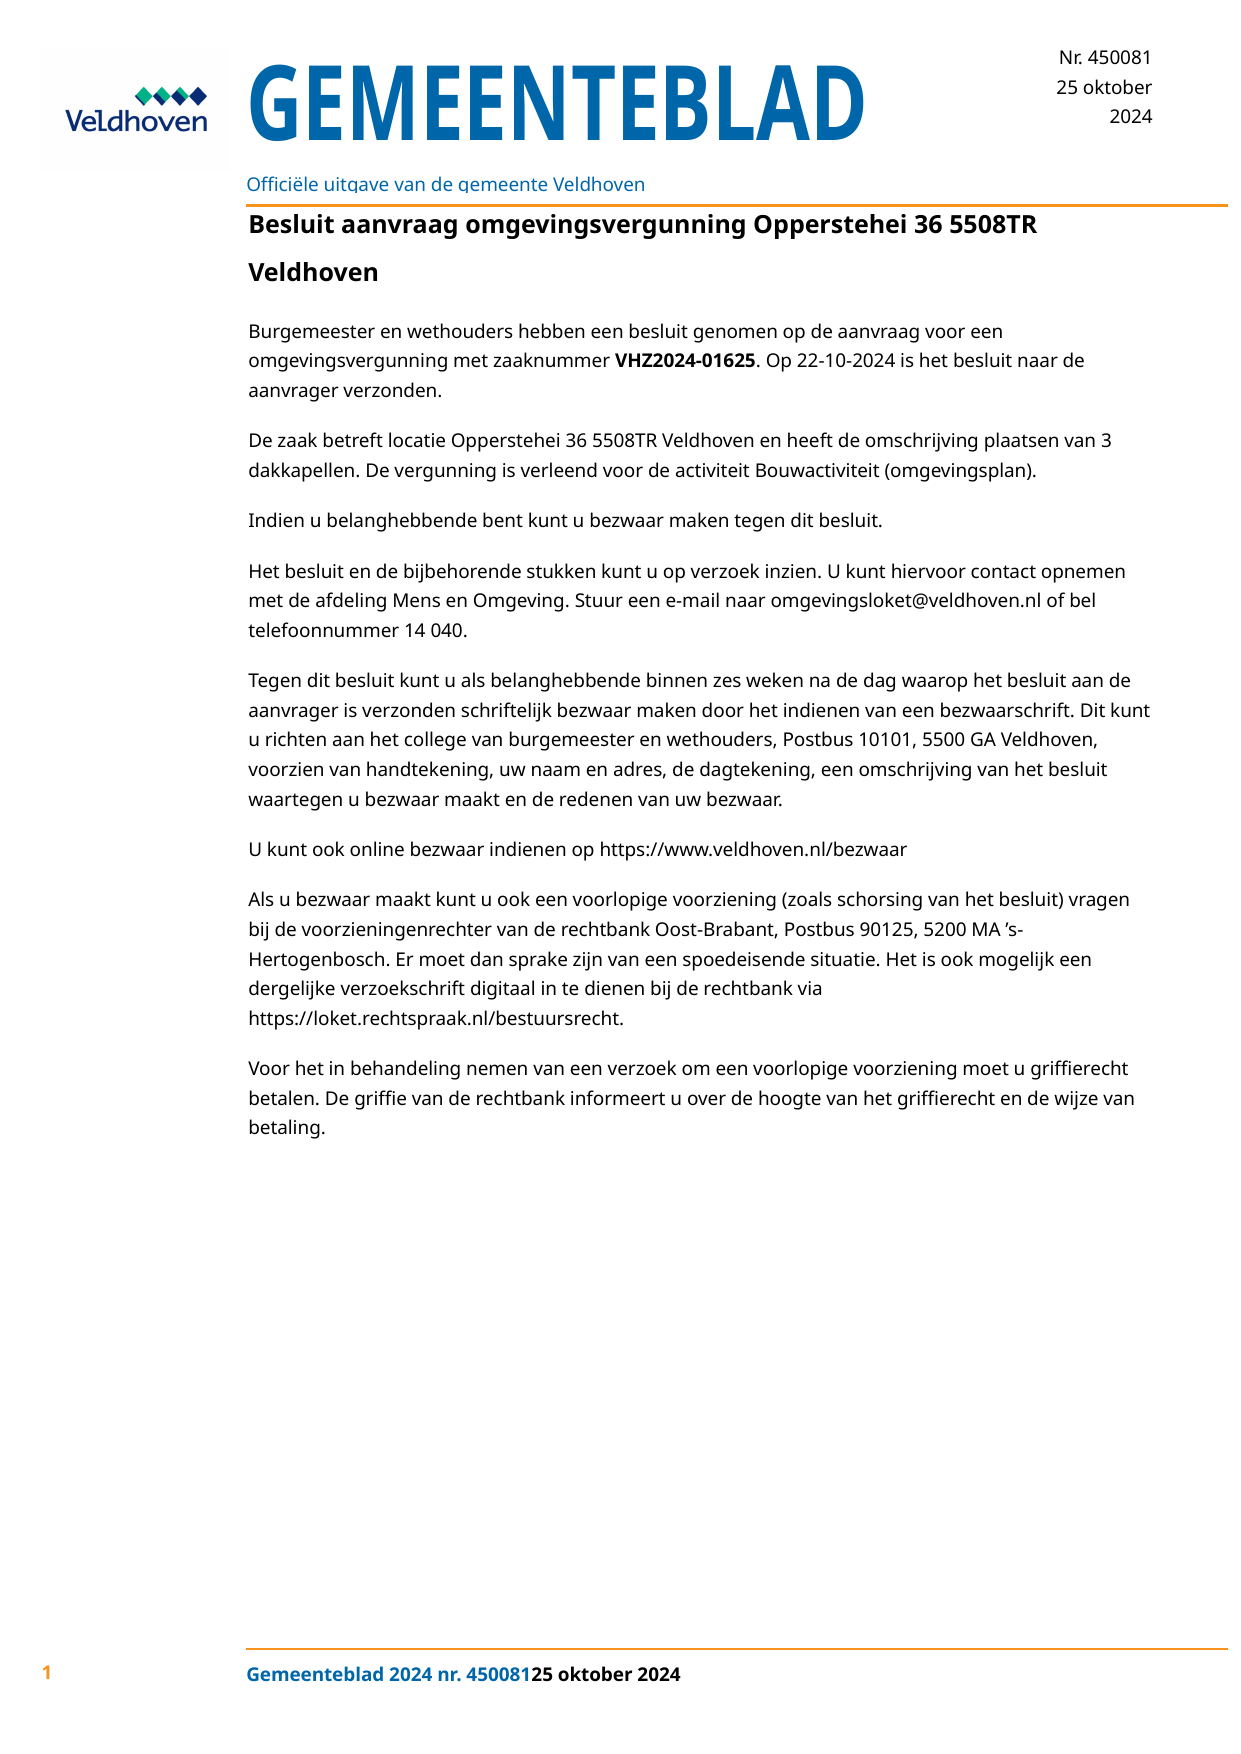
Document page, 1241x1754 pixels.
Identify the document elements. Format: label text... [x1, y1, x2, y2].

text U kunt ook online bezwaar indienen op https://www.veldhoven.nl/bezwaar [248, 836, 1152, 862]
text Tegen dit besluit kunt u als belanghebbende binnen zes weken na de dag waarop het besluit aan de aanvrager is verzonden schriftelijk bezwaar maken door het indienen van een bezwaarschrift. Dit kunt u richten aan het college van burgemeester en wethouders, Postbus 10101, 5500 GA Veldhoven, voorzien van handtekening, uw naam en adres, de dagtekening, een omschrijving van het besluit waartegen u bezwaar maakt en de redenen van uw bezwaar. [248, 667, 1152, 812]
text Burgemeester en wethouders hebben een besluit genomen op de aanvraag voor een omgevingsvergunning met zaaknummer VHZ2024-01625. Op 22-10-2024 is het besluit naar de aanvrager verzonden. [248, 318, 1152, 403]
text Het besluit en de bijbehorende stukken kunt u op verzoek inzien. U kunt hiervoor contact opnemen met de afdeling Mens en Omgeving. Stuur een e-mail naar omgevingsloket@veldhoven.nl of bel telefoonnummer 14 040. [248, 558, 1152, 643]
picture [41, 47, 231, 172]
text Als u bezwaar maakt kunt u ook een voorlopige voorziening (zoals schorsing van het besluit) vragen bij de voorzieningenrechter van de rechtbank Oost-Brabant, Postbus 90125, 5200 MA ’s-Hertogenbosch. Er moet dan sprake zijn van een spoedeisende situatie. Het is ook mogelijk een dergelijke verzoekschrift digitaal in te dienen bij de rechtbank via https://loket.rechtspraak.nl/bestuursrecht. [248, 887, 1152, 1031]
text Voor het in behandeling nemen van een verzoek om een voorlopige voorziening moet u griffierecht betalen. De griffie van de rechtbank informeert u over de hoogte van het griffierecht en de wijze van betaling. [248, 1055, 1152, 1140]
text Besluit aanvraag omgevingsvergunning Opperstehei 36 5508TR Veldhoven [248, 207, 1152, 288]
text De zaak betreft locatie Opperstehei 36 5508TR Veldhoven en heeft de omschrijving plaatsen van 3 dakkapellen. De vergunning is verleend voor de activiteit Bouwactiviteit (omgevingsplan). [248, 427, 1152, 483]
text Indien u belanghebbende bent kunt u bezwaar maken tegen dit besluit. [248, 507, 1152, 533]
